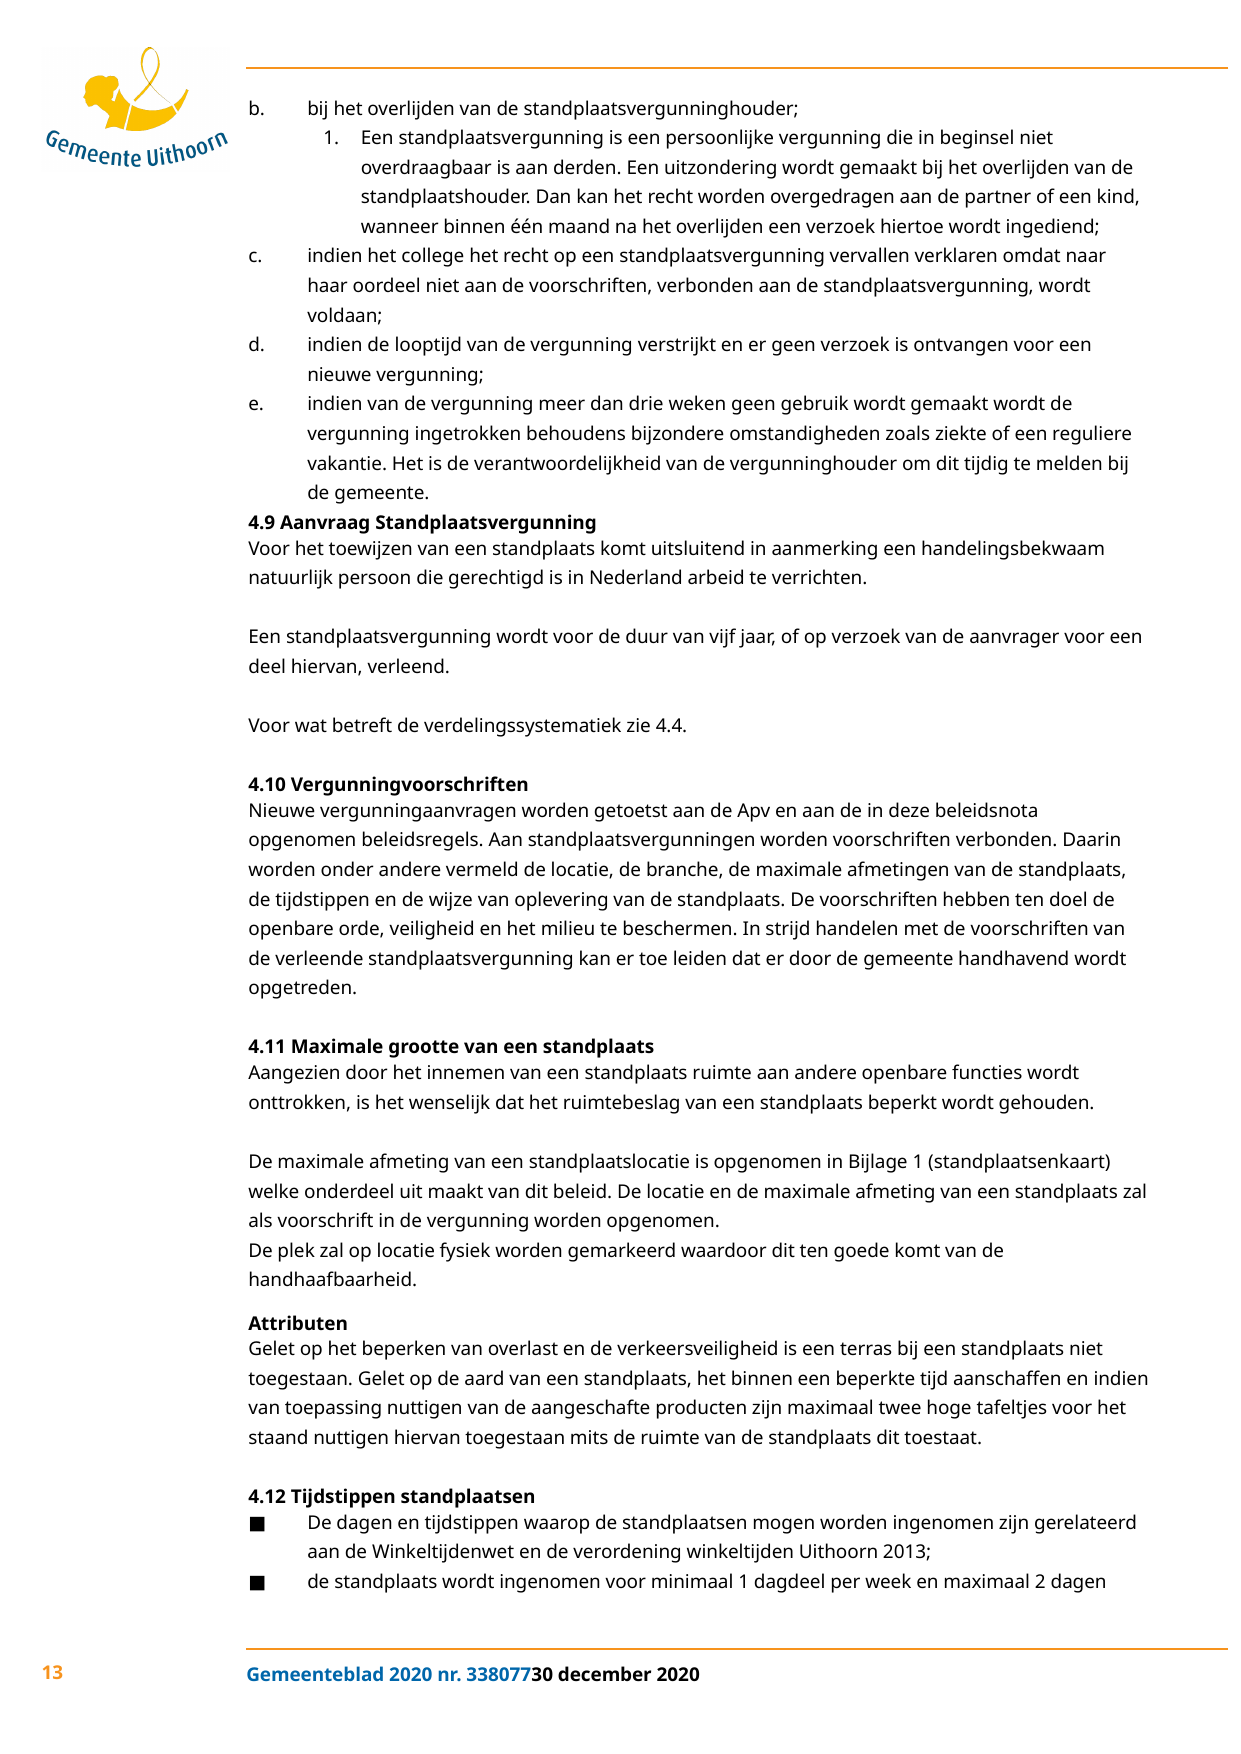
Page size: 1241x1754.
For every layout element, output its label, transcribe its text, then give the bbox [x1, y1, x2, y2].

text Gelet op het beperken van overlast en de verkeersveiligheid is een terras bij een standplaats niet toegestaan. Gelet op de aard van een standplaats, het binnen een beperkte tijd aanschaffen en indien van toepassing nuttigen van de aangeschafte producten zijn maximaal twee hoge tafeltjes voor het staand nuttigen hiervan toegestaan mits de ruimte van de standplaats dit toestaat. [248, 1335, 1152, 1450]
text Voor het toewijzen van een standplaats komt uitsluitend in aanmerking een handelingsbekwaam natuurlijk persoon die gerechtigd is in Nederland arbeid te verrichten. [248, 535, 1152, 590]
list bij het overlijden van de standplaatsvergunninghouder; [248, 95, 1152, 121]
text De maximale afmeting van een standplaatslocatie is opgenomen in Bijlage 1 (standplaatsenkaart) welke onderdeel uit maakt van dit beleid. De locatie en de maximale afmeting van een standplaats zal als voorschrift in de vergunning worden opgenomen. [248, 1148, 1152, 1233]
text 4.11 Maximale grootte van een standplaats [248, 1034, 1152, 1059]
list indien de looptijd van de vergunning verstrijkt en er geen verzoek is ontvangen voor een nieuwe vergunning; [248, 331, 1152, 387]
list de standplaats wordt ingenomen voor minimaal 1 dagdeel per week en maximaal 2 dagen [248, 1568, 1152, 1594]
list indien van de vergunning meer dan drie weken geen gebruik wordt gemaakt wordt de vergunning ingetrokken behoudens bijzondere omstandigheden zoals ziekte of een reguliere vakantie. Het is de verantwoordelijkheid van de vergunninghouder om dit tijdig te melden bij de gemeente. [248, 391, 1152, 505]
list indien het college het recht op een standplaatsvergunning vervallen verklaren omdat naar haar oordeel niet aan de voorschriften, verbonden aan de standplaatsvergunning, wordt voldaan; [248, 243, 1152, 328]
list De dagen en tijdstippen waarop de standplaatsen mogen worden ingenomen zijn gerelateerd aan de Winkeltijdenwet en de verordening winkeltijden Uithoorn 2013; [248, 1509, 1152, 1564]
text Voor wat betreft de verdelingssystematiek zie 4.4. [248, 712, 1152, 738]
text 4.10 Vergunningvoorschriften [248, 771, 1152, 797]
text Attributen [248, 1310, 1152, 1335]
text 4.12 Tijdstippen standplaatsen [248, 1483, 1152, 1509]
text Een standplaatsvergunning wordt voor de duur van vijf jaar, of op verzoek van de aanvrager voor een deel hiervan, verleend. [248, 623, 1152, 679]
text Nieuwe vergunningaanvragen worden getoetst aan de Apv en aan de in deze beleidsnota opgenomen beleidsregels. Aan standplaatsvergunningen worden voorschriften verbonden. Daarin worden onder andere vermeld de locatie, de branche, de maximale afmetingen van de standplaats, de tijdstippen en de wijze van oplevering van de standplaats. De voorschriften hebben ten doel de openbare orde, veiligheid en het milieu te beschermen. In strijd handelen met de voorschriften van de verleende standplaatsvergunning kan er toe leiden dat er door de gemeente handhavend wordt opgetreden. [248, 797, 1152, 1000]
picture [41, 47, 231, 172]
list Een standplaatsvergunning is een persoonlijke vergunning die in beginsel niet overdraagbaar is aan derden. Een uitzondering wordt gemaakt bij het overlijden van de standplaatshouder. Dan kan het recht worden overgedragen aan de partner of een kind, wanneer binnen één maand na het overlijden een verzoek hiertoe wordt ingediend; [323, 124, 1152, 239]
text 4.9 Aanvraag Standplaatsvergunning [248, 509, 1152, 535]
text De plek zal op locatie fysiek worden gemarkeerd waardoor dit ten goede komt van de handhaafbaarheid. [248, 1237, 1152, 1292]
text Aangezien door het innemen van een standplaats ruimte aan andere openbare functies wordt onttrokken, is het wenselijk dat het ruimtebeslag van een standplaats beperkt wordt gehouden. [248, 1059, 1152, 1115]
